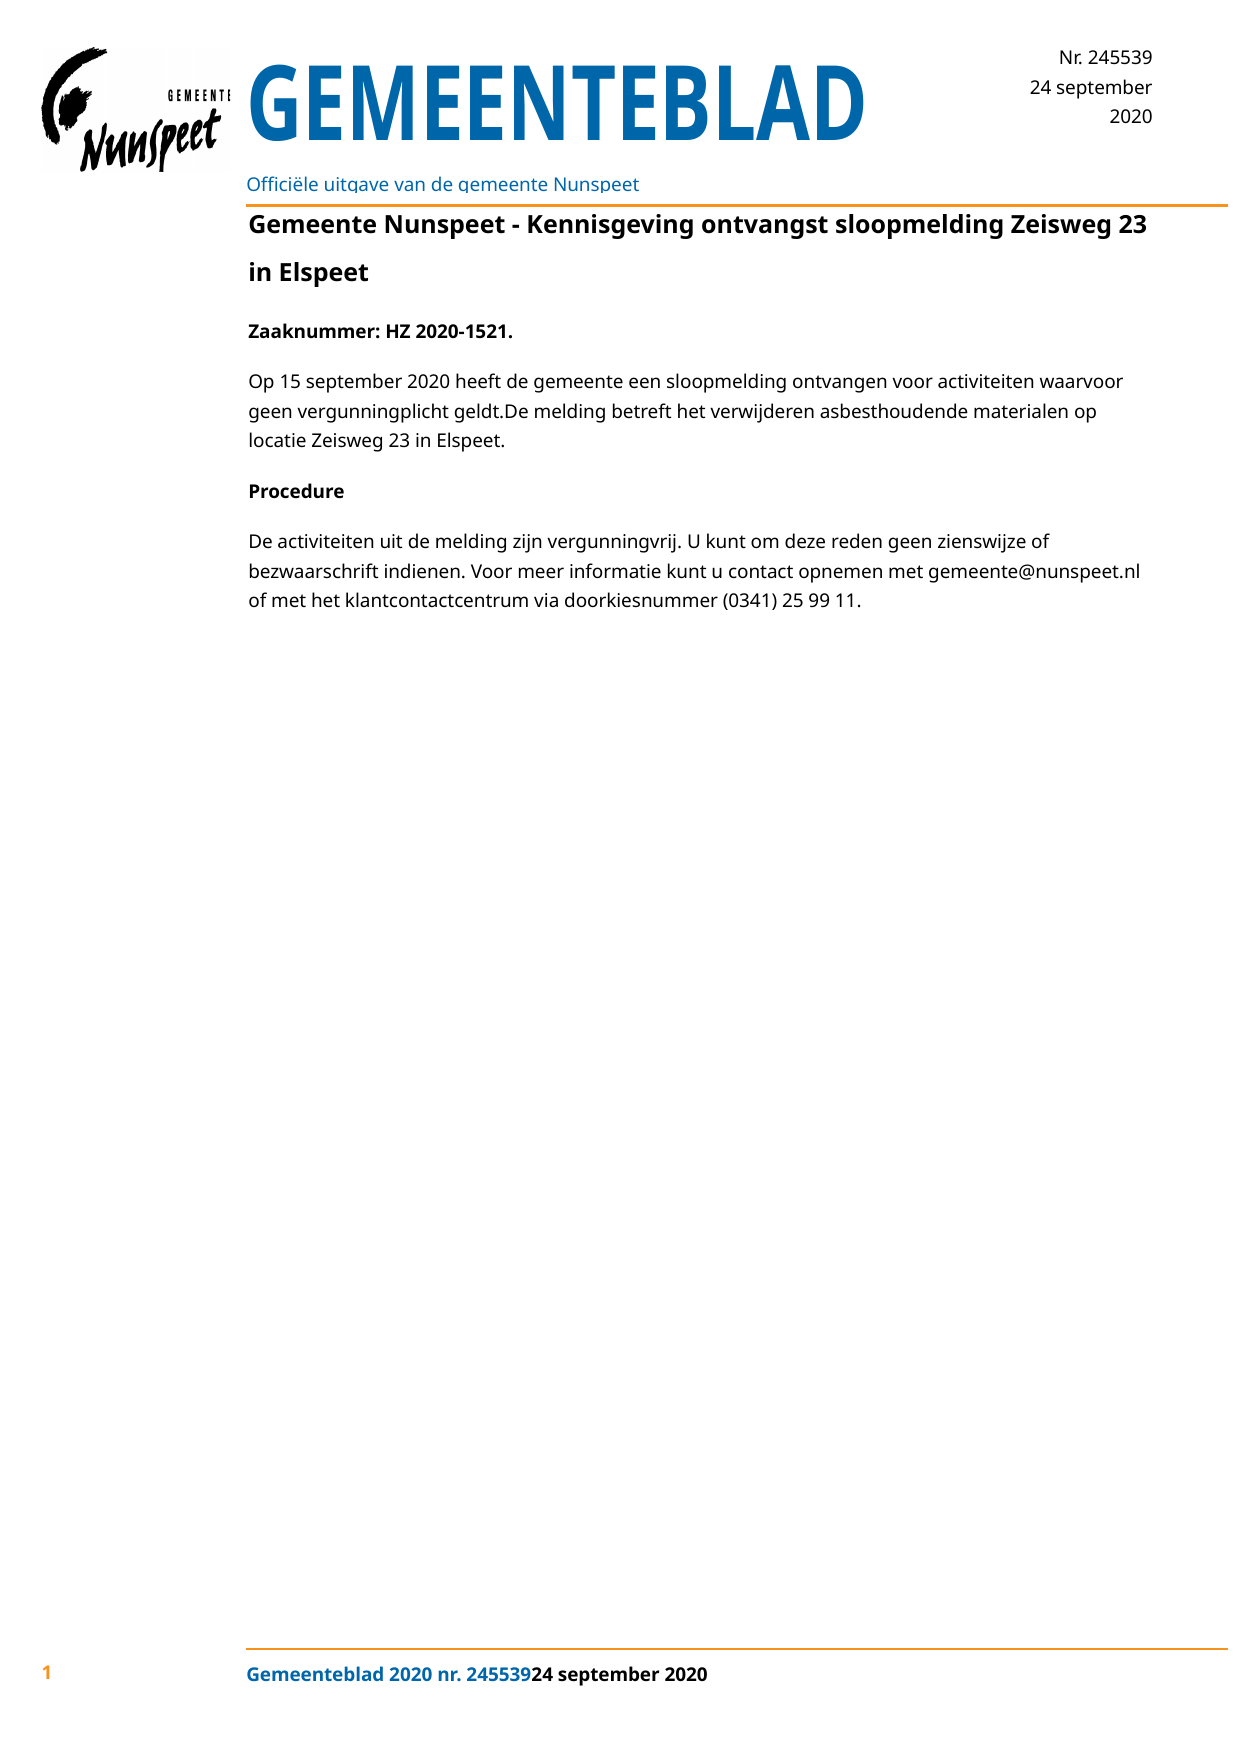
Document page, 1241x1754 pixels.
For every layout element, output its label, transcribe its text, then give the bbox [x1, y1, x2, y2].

text Gemeente Nunspeet - Kennisgeving ontvangst sloopmelding Zeisweg 23 in Elspeet [248, 207, 1152, 288]
picture [41, 47, 231, 172]
text Procedure [248, 478, 1152, 504]
text De activiteiten uit de melding zijn vergunningvrij. U kunt om deze reden geen zienswijze of bezwaarschrift indienen. Voor meer informatie kunt u contact opnemen met gemeente@nunspeet.nl of met het klantcontactcentrum via doorkiesnummer (0341) 25 99 11. [248, 528, 1152, 613]
text Op 15 september 2020 heeft de gemeente een sloopmelding ontvangen voor activiteiten waarvoor geen vergunningplicht geldt.De melding betreft het verwijderen asbesthoudende materialen op locatie Zeisweg 23 in Elspeet. [248, 368, 1152, 453]
text Zaaknummer: HZ 2020-1521. [248, 318, 1152, 344]
